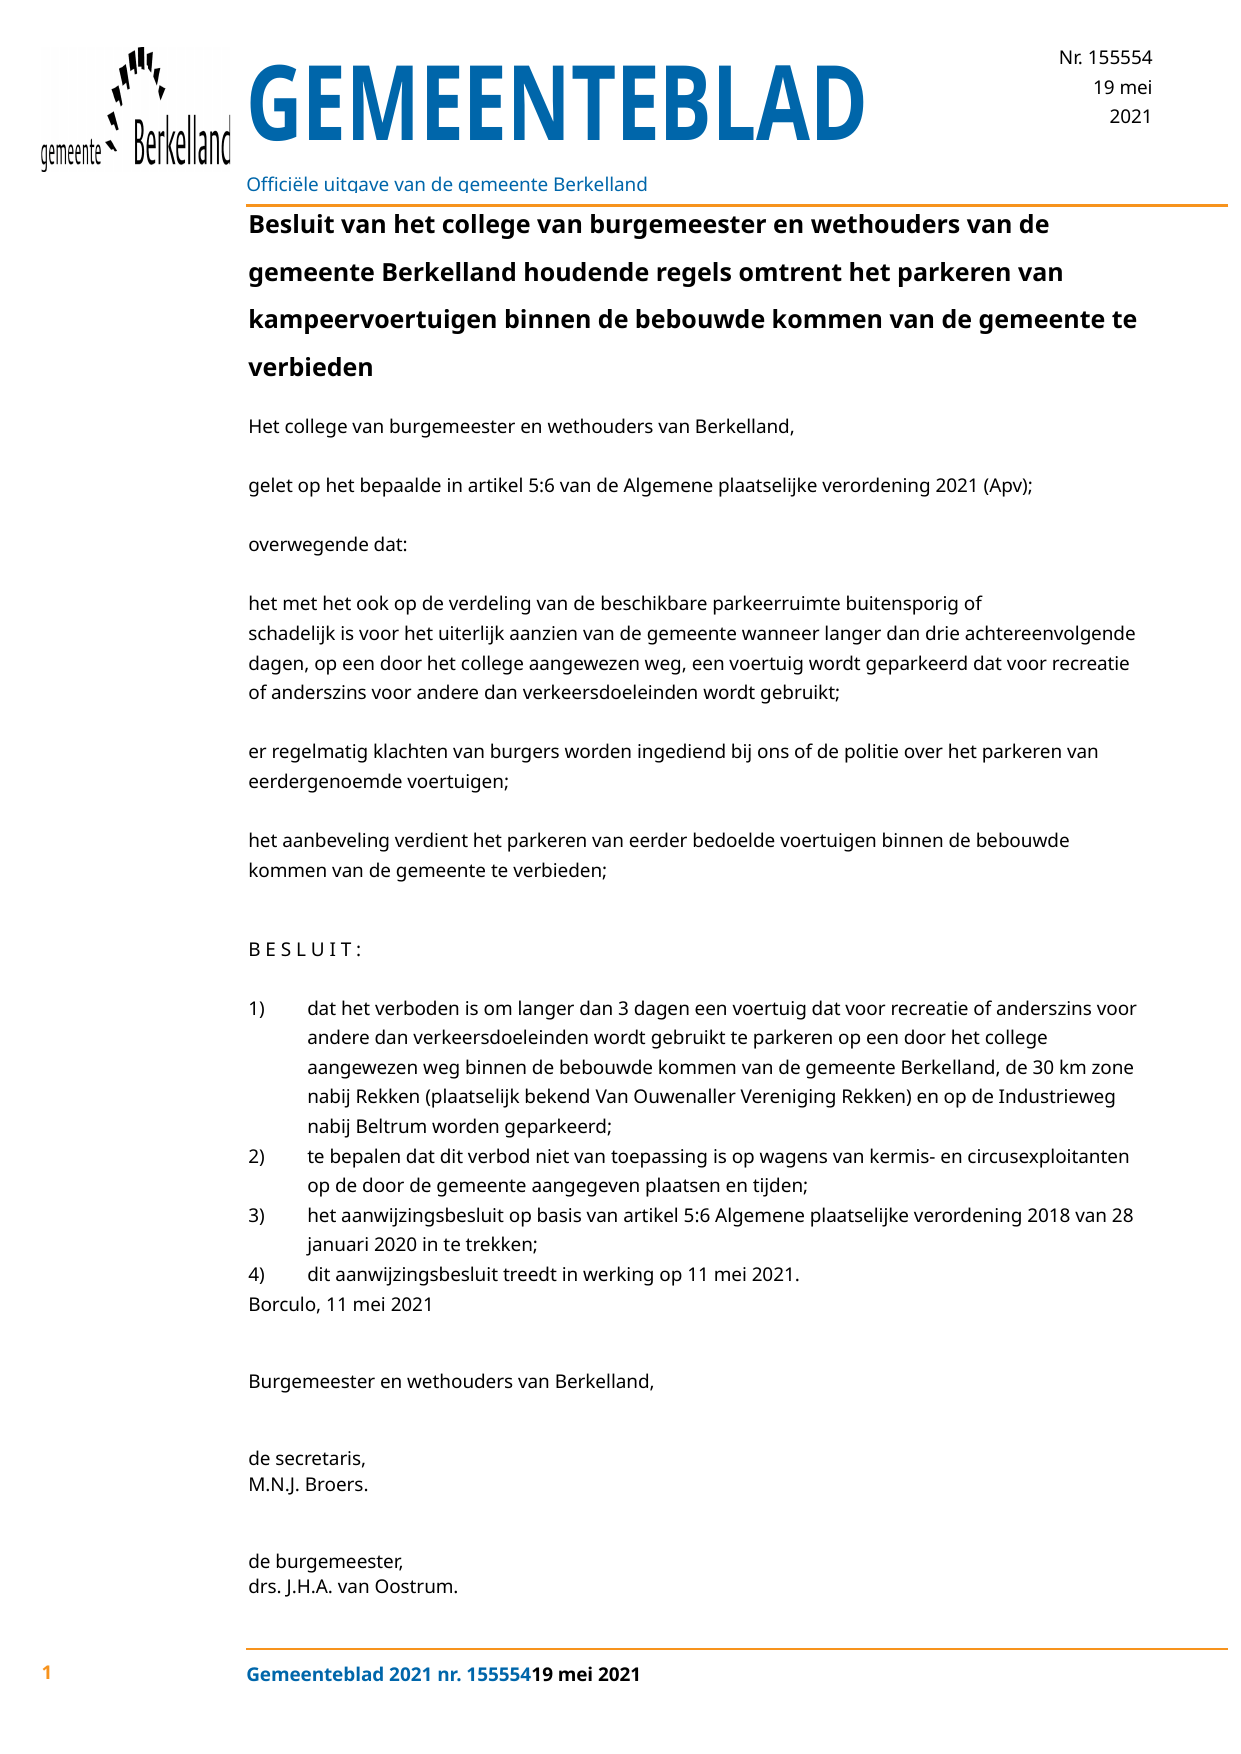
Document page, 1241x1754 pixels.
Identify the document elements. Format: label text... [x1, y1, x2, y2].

text het aanbeveling verdient het parkeren van eerder bedoelde voertuigen binnen de bebouwde kommen van de gemeente te verbieden; [248, 827, 1152, 883]
text Het college van burgemeester en wethouders van Berkelland, [248, 413, 1152, 439]
text B E S L U I T : [248, 936, 1152, 961]
text Besluit van het college van burgemeester en wethouders van de gemeente Berkelland houdende regels omtrent het parkeren van kampeervoertuigen binnen de bebouwde kommen van de gemeente te verbieden [248, 207, 1152, 384]
list dit aanwijzingsbesluit treedt in werking op 11 mei 2021. [248, 1261, 1152, 1287]
text gelet op het bepaalde in artikel 5:6 van de Algemene plaatselijke verordening 2021 (Apv); [248, 472, 1152, 498]
list het aanwijzingsbesluit op basis van artikel 5:6 Algemene plaatselijke verordening 2018 van 28 januari 2020 in te trekken; [248, 1202, 1152, 1257]
text drs. J.H.A. van Oostrum. [248, 1574, 1152, 1599]
text schadelijk is voor het uiterlijk aanzien van de gemeente wanneer langer dan drie achtereenvolgende dagen, op een door het college aangewezen weg, een voertuig wordt geparkeerd dat voor recreatie of anderszins voor andere dan verkeersdoeleinden wordt gebruikt; [248, 620, 1152, 705]
text M.N.J. Broers. [248, 1471, 1152, 1497]
text Burgemeester en wethouders van Berkelland, [248, 1368, 1152, 1394]
text de burgemeester, [248, 1548, 1152, 1574]
list te bepalen dat dit verbod niet van toepassing is op wagens van kermis- en circusexploitanten op de door de gemeente aangegeven plaatsen en tijden; [248, 1143, 1152, 1198]
text het met het ook op de verdeling van de beschikbare parkeerruimte buitensporig of [248, 591, 1152, 616]
text er regelmatig klachten van burgers worden ingediend bij ons of de politie over het parkeren van eerdergenoemde voertuigen; [248, 738, 1152, 794]
text Borculo, 11 mei 2021 [248, 1291, 1152, 1316]
text de secretaris, [248, 1445, 1152, 1471]
picture [41, 47, 231, 172]
list dat het verboden is om langer dan 3 dagen een voertuig dat voor recreatie of anderszins voor andere dan verkeersdoeleinden wordt gebruikt te parkeren op een door het college aangewezen weg binnen de bebouwde kommen van de gemeente Berkelland, de 30 km zone nabij Rekken (plaatselijk bekend Van Ouwenaller Vereniging Rekken) en op de Industrieweg nabij Beltrum worden geparkeerd; [248, 995, 1152, 1139]
text overwegende dat: [248, 531, 1152, 557]
